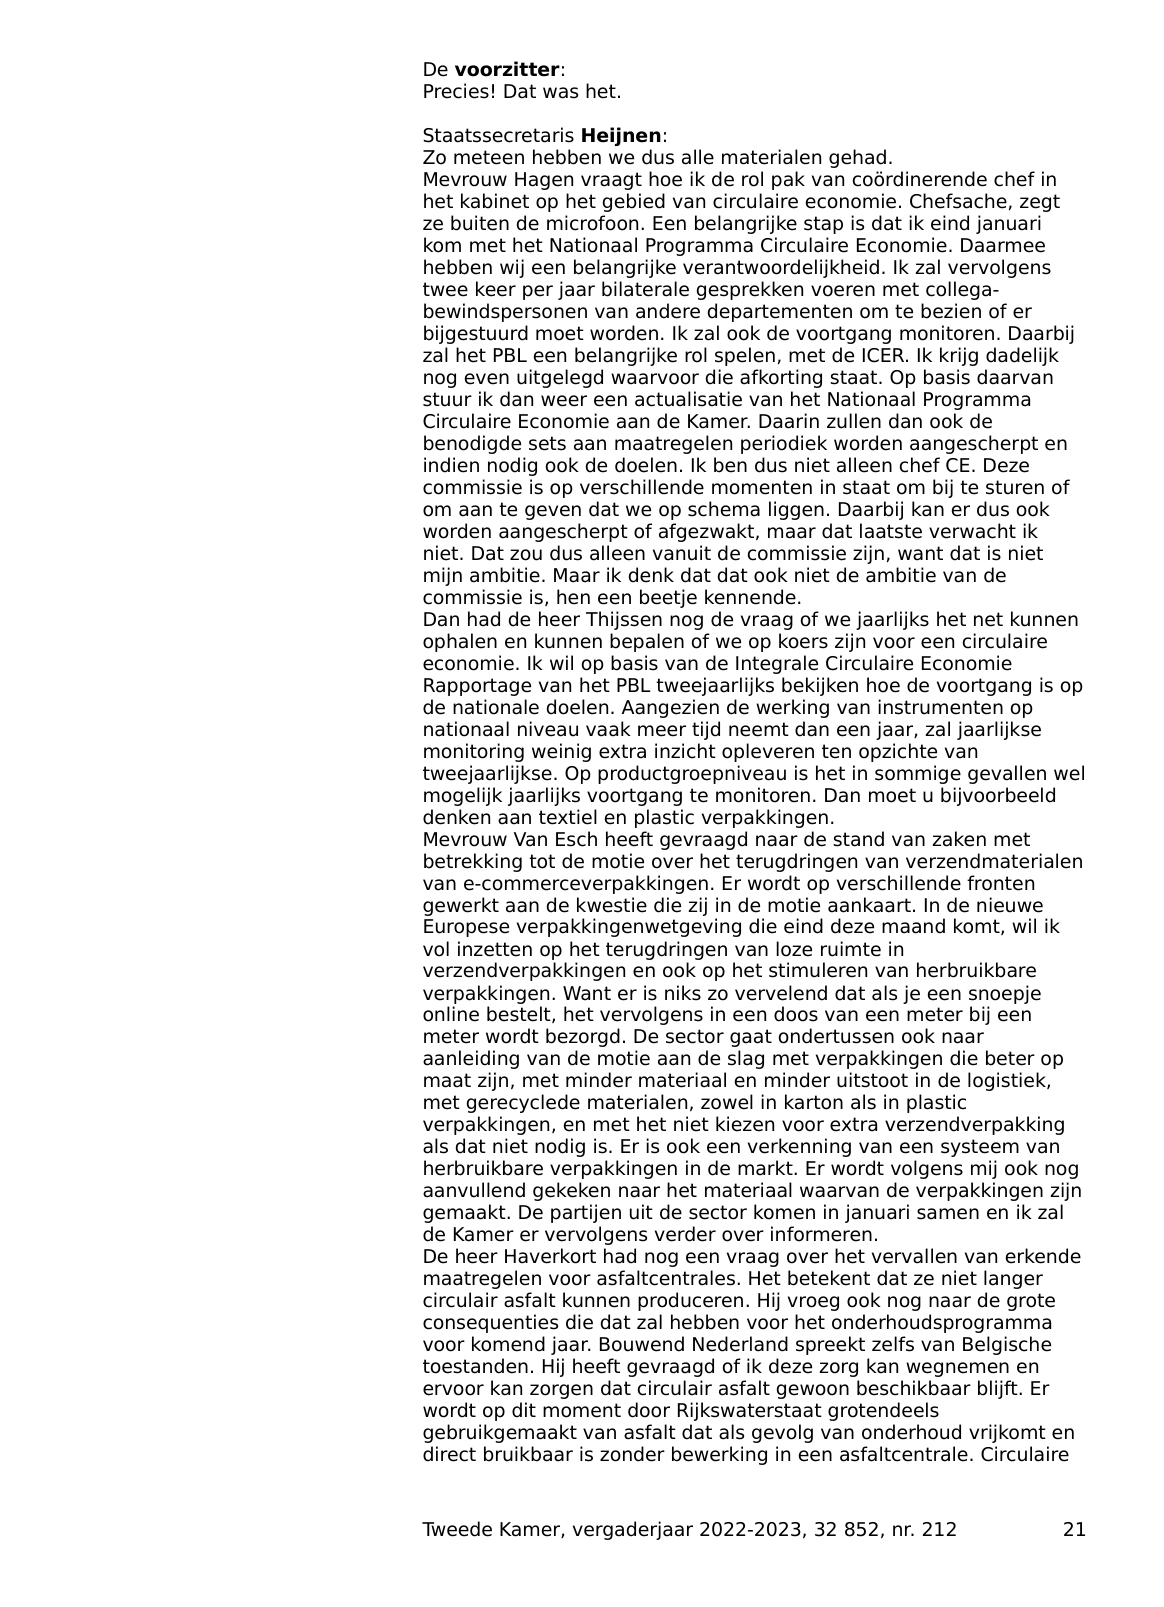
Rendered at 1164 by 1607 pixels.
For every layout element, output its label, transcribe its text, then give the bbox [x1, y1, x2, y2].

text Zo meteen hebben we dus alle materialen gehad. [422, 147, 1087, 169]
text Mevrouw Van Esch heeft gevraagd naar de stand van zaken met betrekking tot de motie over het terugdringen van verzendmaterialen van e-commerceverpakkingen. Er wordt op verschillende fronten gewerkt aan de kwestie die zij in de motie aankaart. In de nieuwe Europese verpakkingenwetgeving die eind deze maand komt, wil ik vol inzetten op het terugdringen van loze ruimte in verzendverpakkingen en ook op het stimuleren van herbruikbare verpakkingen. Want er is niks zo vervelend dat als je een snoepje online bestelt, het vervolgens in een doos van een meter bij een meter wordt bezorgd. De sector gaat ondertussen ook naar aanleiding van de motie aan de slag met verpakkingen die beter op maat zijn, met minder materiaal en minder uitstoot in de logistiek, met gerecyclede materialen, zowel in karton als in plastic verpakkingen, en met het niet kiezen voor extra verzendverpakking als dat niet nodig is. Er is ook een verkenning van een systeem van herbruikbare verpakkingen in de markt. Er wordt volgens mij ook nog aanvullend gekeken naar het materiaal waarvan de verpakkingen zijn gemaakt. De partijen uit de sector komen in januari samen en ik zal de Kamer er vervolgens verder over informeren. [422, 828, 1087, 1246]
text Mevrouw Hagen vraagt hoe ik de rol pak van coördinerende chef in het kabinet op het gebied van circulaire economie. Chefsache, zegt ze buiten de microfoon. Een belangrijke stap is dat ik eind januari kom met het Nationaal Programma Circulaire Economie. Daarmee hebben wij een belangrijke verantwoordelijkheid. Ik zal vervolgens twee keer per jaar bilaterale gesprekken voeren met collega-bewindspersonen van andere departementen om te bezien of er bijgestuurd moet worden. Ik zal ook de voortgang monitoren. Daarbij zal het PBL een belangrijke rol spelen, met de ICER. Ik krijg dadelijk nog even uitgelegd waarvoor die afkorting staat. Op basis daarvan stuur ik dan weer een actualisatie van het Nationaal Programma Circulaire Economie aan de Kamer. Daarin zullen dan ook de benodigde sets aan maatregelen periodiek worden aangescherpt en indien nodig ook de doelen. Ik ben dus niet alleen chef CE. Deze commissie is op verschillende momenten in staat om bij te sturen of om aan te geven dat we op schema liggen. Daarbij kan er dus ook worden aangescherpt of afgezwakt, maar dat laatste verwacht ik niet. Dat zou dus alleen vanuit de commissie zijn, want dat is niet mijn ambitie. Maar ik denk dat dat ook niet de ambitie van de commissie is, hen een beetje kennende. [422, 169, 1087, 609]
text Staatssecretaris Heijnen: [422, 125, 1087, 147]
text De voorzitter: [422, 59, 1087, 81]
text De heer Haverkort had nog een vraag over het vervallen van erkende maatregelen voor asfaltcentrales. Het betekent dat ze niet langer circulair asfalt kunnen produceren. Hij vroeg ook nog naar de grote consequenties die dat zal hebben voor het onderhoudsprogramma voor komend jaar. Bouwend Nederland spreekt zelfs van Belgische toestanden. Hij heeft gevraagd of ik deze zorg kan wegnemen en ervoor kan zorgen dat circulair asfalt gewoon beschikbaar blijft. Er wordt op dit moment door Rijkswaterstaat grotendeels gebruikgemaakt van asfalt dat als gevolg van onderhoud vrijkomt en direct bruikbaar is zonder bewerking in een asfaltcentrale. Circulaire [422, 1246, 1087, 1466]
text Precies! Dat was het. [422, 81, 1087, 103]
text Dan had de heer Thijssen nog de vraag of we jaarlijks het net kunnen ophalen en kunnen bepalen of we op koers zijn voor een circulaire economie. Ik wil op basis van de Integrale Circulaire Economie Rapportage van het PBL tweejaarlijks bekijken hoe de voortgang is op de nationale doelen. Aangezien de werking van instrumenten op nationaal niveau vaak meer tijd neemt dan een jaar, zal jaarlijkse monitoring weinig extra inzicht opleveren ten opzichte van tweejaarlijkse. Op productgroepniveau is het in sommige gevallen wel mogelijk jaarlijks voortgang te monitoren. Dan moet u bijvoorbeeld denken aan textiel en plastic verpakkingen. [422, 609, 1087, 828]
